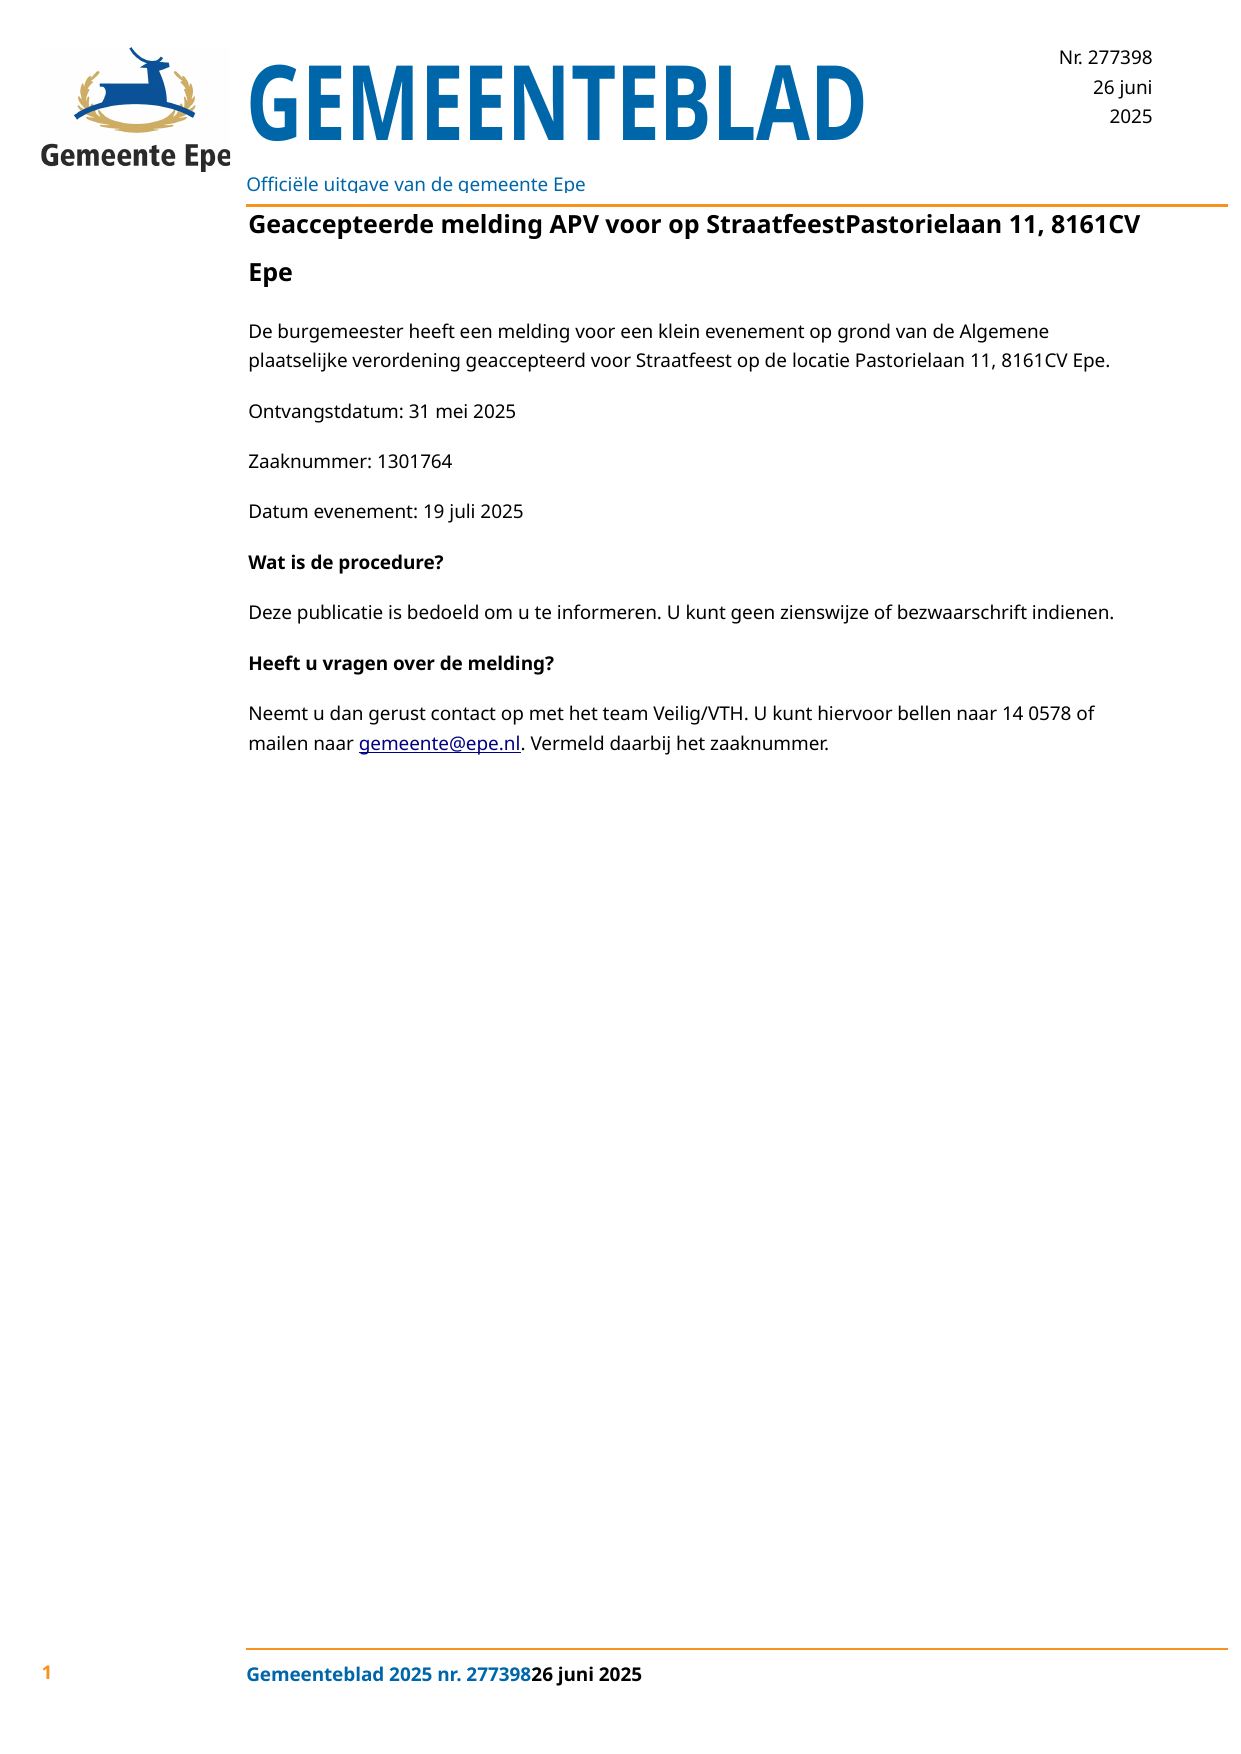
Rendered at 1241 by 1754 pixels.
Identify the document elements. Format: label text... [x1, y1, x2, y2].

text Neemt u dan gerust contact op met het team Veilig/VTH. U kunt hiervoor bellen naar 14 0578 of mailen naar gemeente@epe.nl. Vermeld daarbij het zaaknummer. [248, 700, 1152, 756]
text De burgemeester heeft een melding voor een klein evenement op grond van de Algemene plaatselijke verordening geaccepteerd voor Straatfeest op de locatie Pastorielaan 11, 8161CV Epe. [248, 318, 1152, 373]
text Deze publicatie is bedoeld om u te informeren. U kunt geen zienswijze of bezwaarschrift indienen. [248, 599, 1152, 625]
text Ontvangstdatum: 31 mei 2025 [248, 398, 1152, 424]
text Zaaknummer: 1301764 [248, 448, 1152, 474]
text Geaccepteerde melding APV voor op StraatfeestPastorielaan 11, 8161CV Epe [248, 207, 1152, 288]
text Datum evenement: 19 juli 2025 [248, 499, 1152, 524]
text Heeft u vragen over de melding? [248, 650, 1152, 676]
text Wat is de procedure? [248, 549, 1152, 575]
picture [41, 47, 231, 172]
